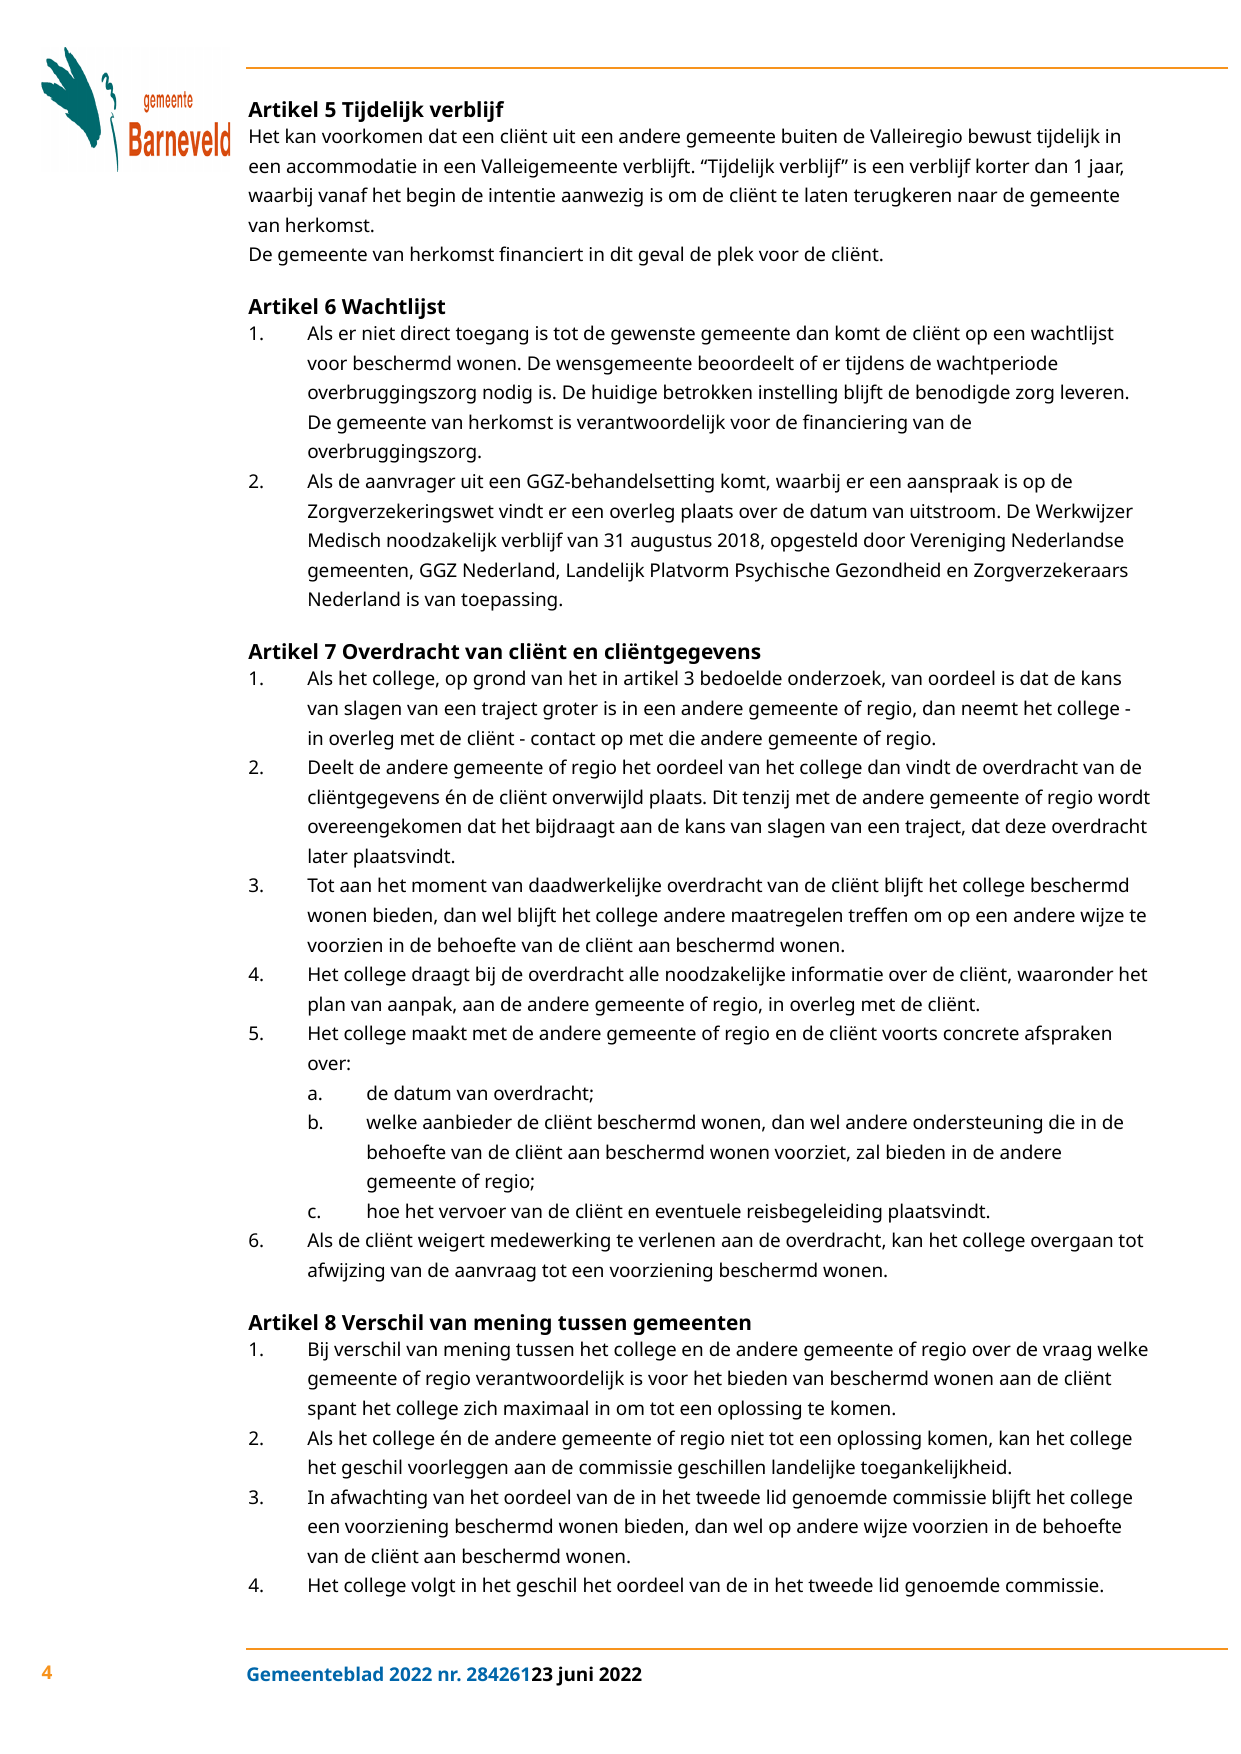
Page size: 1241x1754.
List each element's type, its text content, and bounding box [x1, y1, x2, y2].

text Artikel 8 Verschil van mening tussen gemeenten [248, 1308, 1152, 1336]
list Als het college én de andere gemeente of regio niet tot een oplossing komen, kan het college het geschil voorleggen aan de commissie geschillen landelijke toegankelijkheid. [248, 1425, 1152, 1480]
list de datum van overdracht; [307, 1080, 1152, 1105]
list Als de aanvrager uit een GGZ-behandelsetting komt, waarbij er een aanspraak is op de Zorgverzekeringswet vindt er een overleg plaats over de datum van uitstroom. De Werkwijzer Medisch noodzakelijk verblijf van 31 augustus 2018, opgesteld door Vereniging Nederlandse gemeenten, GGZ Nederland, Landelijk Platvorm Psychische Gezondheid en Zorgverzekeraars Nederland is van toepassing. [248, 468, 1152, 612]
list Tot aan het moment van daadwerkelijke overdracht van de cliënt blijft het college beschermd wonen bieden, dan wel blijft het college andere maatregelen treffen om op een andere wijze te voorzien in de behoefte van de cliënt aan beschermd wonen. [248, 873, 1152, 957]
text De gemeente van herkomst financiert in dit geval de plek voor de cliënt. [248, 242, 1152, 267]
text Artikel 7 Overdracht van cliënt en cliëntgegevens [248, 637, 1152, 666]
list Het college maakt met de andere gemeente of regio en de cliënt voorts concrete afspraken over: [248, 1021, 1152, 1076]
list Het college volgt in het geschil het oordeel van de in het tweede lid genoemde commissie. [248, 1573, 1152, 1598]
picture [41, 47, 231, 172]
list Als de cliënt weigert medewerking te verlenen aan de overdracht, kan het college overgaan tot afwijzing van de aanvraag tot een voorziening beschermd wonen. [248, 1228, 1152, 1283]
list Als het college, op grond van het in artikel 3 bedoelde onderzoek, van oordeel is dat de kans van slagen van een traject groter is in een andere gemeente of regio, dan neemt het college - in overleg met de cliënt - contact op met die andere gemeente of regio. [248, 666, 1152, 750]
text Het kan voorkomen dat een cliënt uit een andere gemeente buiten de Valleiregio bewust tijdelijk in een accommodatie in een Valleigemeente verblijft. “Tijdelijk verblijf” is een verblijf korter dan 1 jaar, waarbij vanaf het begin de intentie aanwezig is om de cliënt te laten terugkeren naar de gemeente van herkomst. [248, 123, 1152, 238]
list Het college draagt bij de overdracht alle noodzakelijke informatie over de cliënt, waaronder het plan van aanpak, aan de andere gemeente of regio, in overleg met de cliënt. [248, 961, 1152, 1017]
list Als er niet direct toegang is tot de gewenste gemeente dan komt de cliënt op een wachtlijst voor beschermd wonen. De wensgemeente beoordeelt of er tijdens de wachtperiode overbruggingszorg nodig is. De huidige betrokken instelling blijft de benodigde zorg leveren. De gemeente van herkomst is verantwoordelijk voor de financiering van de overbruggingszorg. [248, 320, 1152, 464]
text Artikel 6 Wachtlijst [248, 292, 1152, 320]
list welke aanbieder de cliënt beschermd wonen, dan wel andere ondersteuning die in de behoefte van de cliënt aan beschermd wonen voorziet, zal bieden in de andere gemeente of regio; [307, 1109, 1152, 1194]
list Deelt de andere gemeente of regio het oordeel van het college dan vindt de overdracht van de cliëntgegevens én de cliënt onverwijld plaats. Dit tenzij met de andere gemeente of regio wordt overeengekomen dat het bijdraagt aan de kans van slagen van een traject, dat deze overdracht later plaatsvindt. [248, 754, 1152, 869]
list In afwachting van het oordeel van de in het tweede lid genoemde commissie blijft het college een voorziening beschermd wonen bieden, dan wel op andere wijze voorzien in de behoefte van de cliënt aan beschermd wonen. [248, 1484, 1152, 1569]
list Bij verschil van mening tussen het college en de andere gemeente of regio over de vraag welke gemeente of regio verantwoordelijk is voor het bieden van beschermd wonen aan de cliënt spant het college zich maximaal in om tot een oplossing te komen. [248, 1336, 1152, 1421]
text Artikel 5 Tijdelijk verblijf [248, 95, 1152, 123]
list hoe het vervoer van de cliënt en eventuele reisbegeleiding plaatsvindt. [307, 1198, 1152, 1224]
